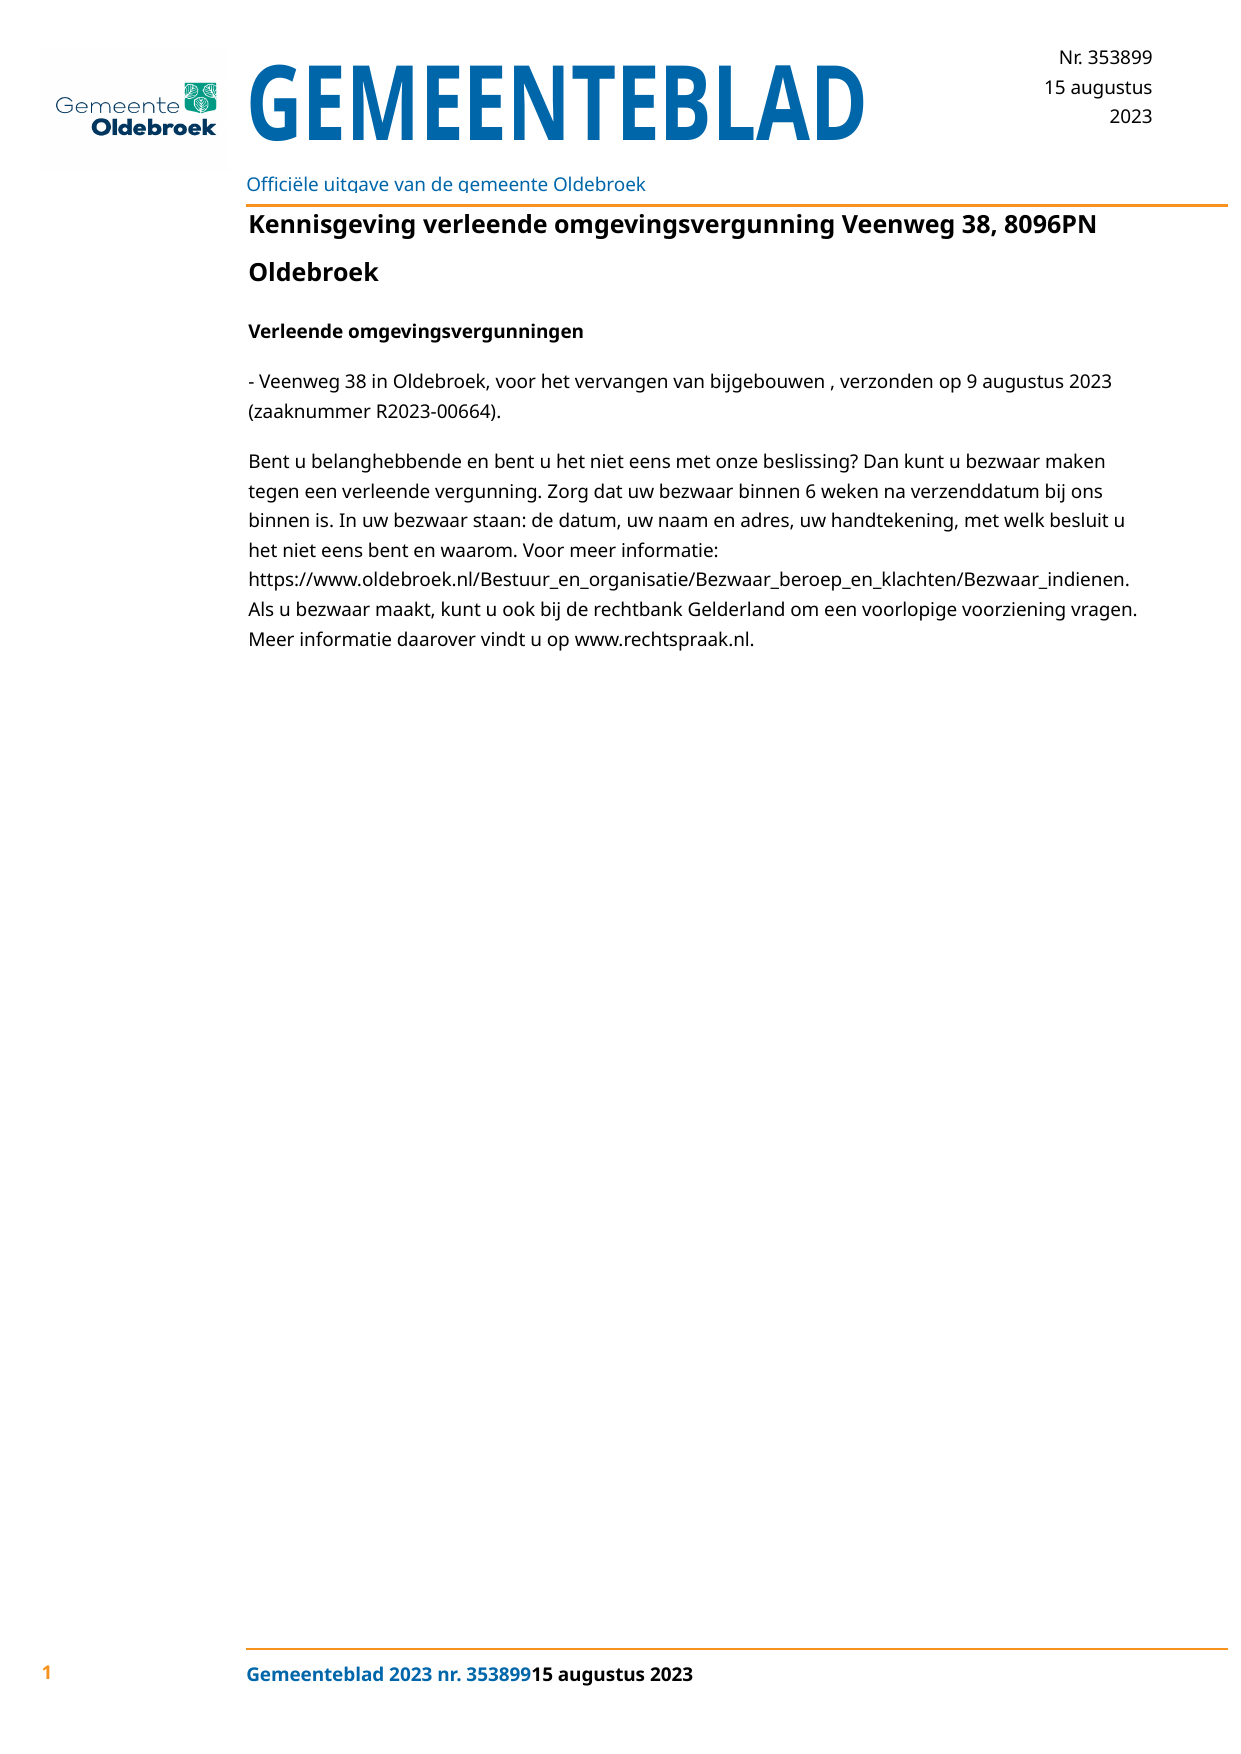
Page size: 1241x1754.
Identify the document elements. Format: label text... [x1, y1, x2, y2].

text Kennisgeving verleende omgevingsvergunning Veenweg 38, 8096PN Oldebroek [248, 207, 1152, 288]
picture [41, 47, 231, 172]
text Bent u belanghebbende en bent u het niet eens met onze beslissing? Dan kunt u bezwaar maken tegen een verleende vergunning. Zorg dat uw bezwaar binnen 6 weken na verzenddatum bij ons binnen is. In uw bezwaar staan: de datum, uw naam en adres, uw handtekening, met welk besluit u het niet eens bent en waarom. Voor meer informatie: https://www.oldebroek.nl/Bestuur_en_organisatie/Bezwaar_beroep_en_klachten/Bezwaar_indienen. Als u bezwaar maakt, kunt u ook bij de rechtbank Gelderland om een voorlopige voorziening vragen. Meer informatie daarover vindt u op www.rechtspraak.nl. [248, 448, 1152, 652]
text Verleende omgevingsvergunningen [248, 318, 1152, 344]
text - Veenweg 38 in Oldebroek, voor het vervangen van bijgebouwen , verzonden op 9 augustus 2023 (zaaknummer R2023-00664). [248, 368, 1152, 424]
